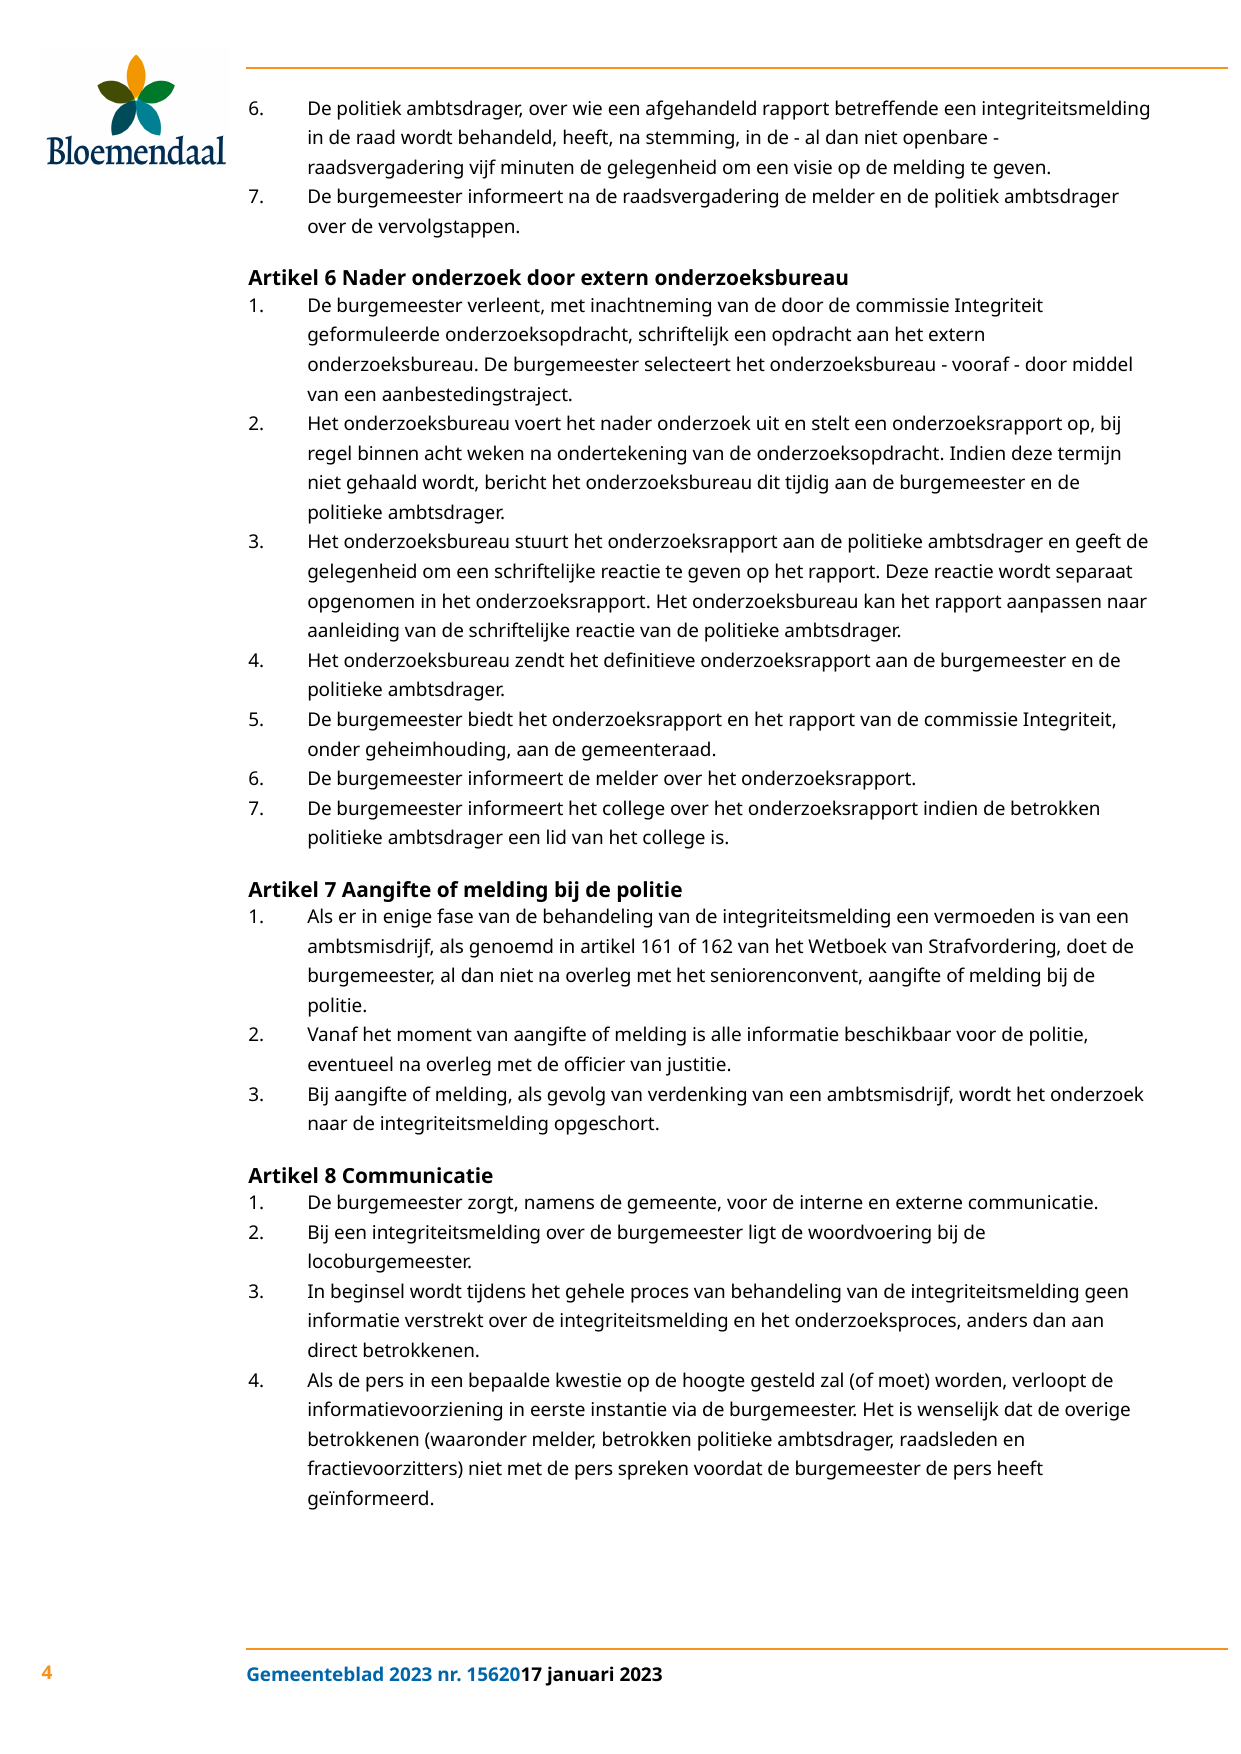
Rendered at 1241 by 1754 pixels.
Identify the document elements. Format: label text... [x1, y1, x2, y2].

list Als er in enige fase van de behandeling van de integriteitsmelding een vermoeden is van een ambtsmisdrijf, als genoemd in artikel 161 of 162 van het Wetboek van Strafvordering, doet de burgemeester, al dan niet na overleg met het seniorenconvent, aangifte of melding bij de politie. [248, 903, 1152, 1018]
list De burgemeester informeert de melder over het onderzoeksrapport. [248, 765, 1152, 791]
list De burgemeester biedt het onderzoeksrapport en het rapport van de commissie Integriteit, onder geheimhouding, aan de gemeenteraad. [248, 706, 1152, 761]
list De burgemeester verleent, met inachtneming van de door de commissie Integriteit geformuleerde onderzoeksopdracht, schriftelijk een opdracht aan het extern onderzoeksbureau. De burgemeester selecteert het onderzoeksbureau - vooraf - door middel van een aanbestedingstraject. [248, 292, 1152, 406]
list De burgemeester informeert na de raadsvergadering de melder en de politiek ambtsdrager over de vervolgstappen. [248, 183, 1152, 239]
list Vanaf het moment van aangifte of melding is alle informatie beschikbaar voor de politie, eventueel na overleg met de officier van justitie. [248, 1022, 1152, 1077]
text Artikel 6 Nader onderzoek door extern onderzoeksbureau [248, 263, 1152, 292]
list Als de pers in een bepaalde kwestie op de hoogte gesteld zal (of moet) worden, verloopt de informatievoorziening in eerste instantie via de burgemeester. Het is wenselijk dat de overige betrokkenen (waaronder melder, betrokken politieke ambtsdrager, raadsleden en fractievoorzitters) niet met de pers spreken voordat de burgemeester de pers heeft geïnformeerd. [248, 1367, 1152, 1511]
list De politiek ambtsdrager, over wie een afgehandeld rapport betreffende een integriteitsmelding in de raad wordt behandeld, heeft, na stemming, in de - al dan niet openbare - raadsvergadering vijf minuten de gelegenheid om een visie op de melding te geven. [248, 95, 1152, 180]
list Bij aangifte of melding, als gevolg van verdenking van een ambtsmisdrijf, wordt het onderzoek naar de integriteitsmelding opgeschort. [248, 1081, 1152, 1136]
list Het onderzoeksbureau voert het nader onderzoek uit en stelt een onderzoeksrapport op, bij regel binnen acht weken na ondertekening van de onderzoeksopdracht. Indien deze termijn niet gehaald wordt, bericht het onderzoeksbureau dit tijdig aan de burgemeester en de politieke ambtsdrager. [248, 410, 1152, 525]
list Het onderzoeksbureau stuurt het onderzoeksrapport aan de politieke ambtsdrager en geeft de gelegenheid om een schriftelijke reactie te geven op het rapport. Deze reactie wordt separaat opgenomen in het onderzoeksrapport. Het onderzoeksbureau kan het rapport aanpassen naar aanleiding van de schriftelijke reactie van de politieke ambtsdrager. [248, 529, 1152, 643]
list De burgemeester informeert het college over het onderzoeksrapport indien de betrokken politieke ambtsdrager een lid van het college is. [248, 795, 1152, 850]
list Het onderzoeksbureau zendt het definitieve onderzoeksrapport aan de burgemeester en de politieke ambtsdrager. [248, 647, 1152, 702]
text Artikel 7 Aangifte of melding bij de politie [248, 875, 1152, 903]
picture [41, 47, 231, 172]
list Bij een integriteitsmelding over de burgemeester ligt de woordvoering bij de locoburgemeester. [248, 1219, 1152, 1274]
list De burgemeester zorgt, namens de gemeente, voor de interne en externe communicatie. [248, 1189, 1152, 1215]
list In beginsel wordt tijdens het gehele proces van behandeling van de integriteitsmelding geen informatie verstrekt over de integriteitsmelding en het onderzoeksproces, anders dan aan direct betrokkenen. [248, 1278, 1152, 1363]
text Artikel 8 Communicatie [248, 1161, 1152, 1189]
